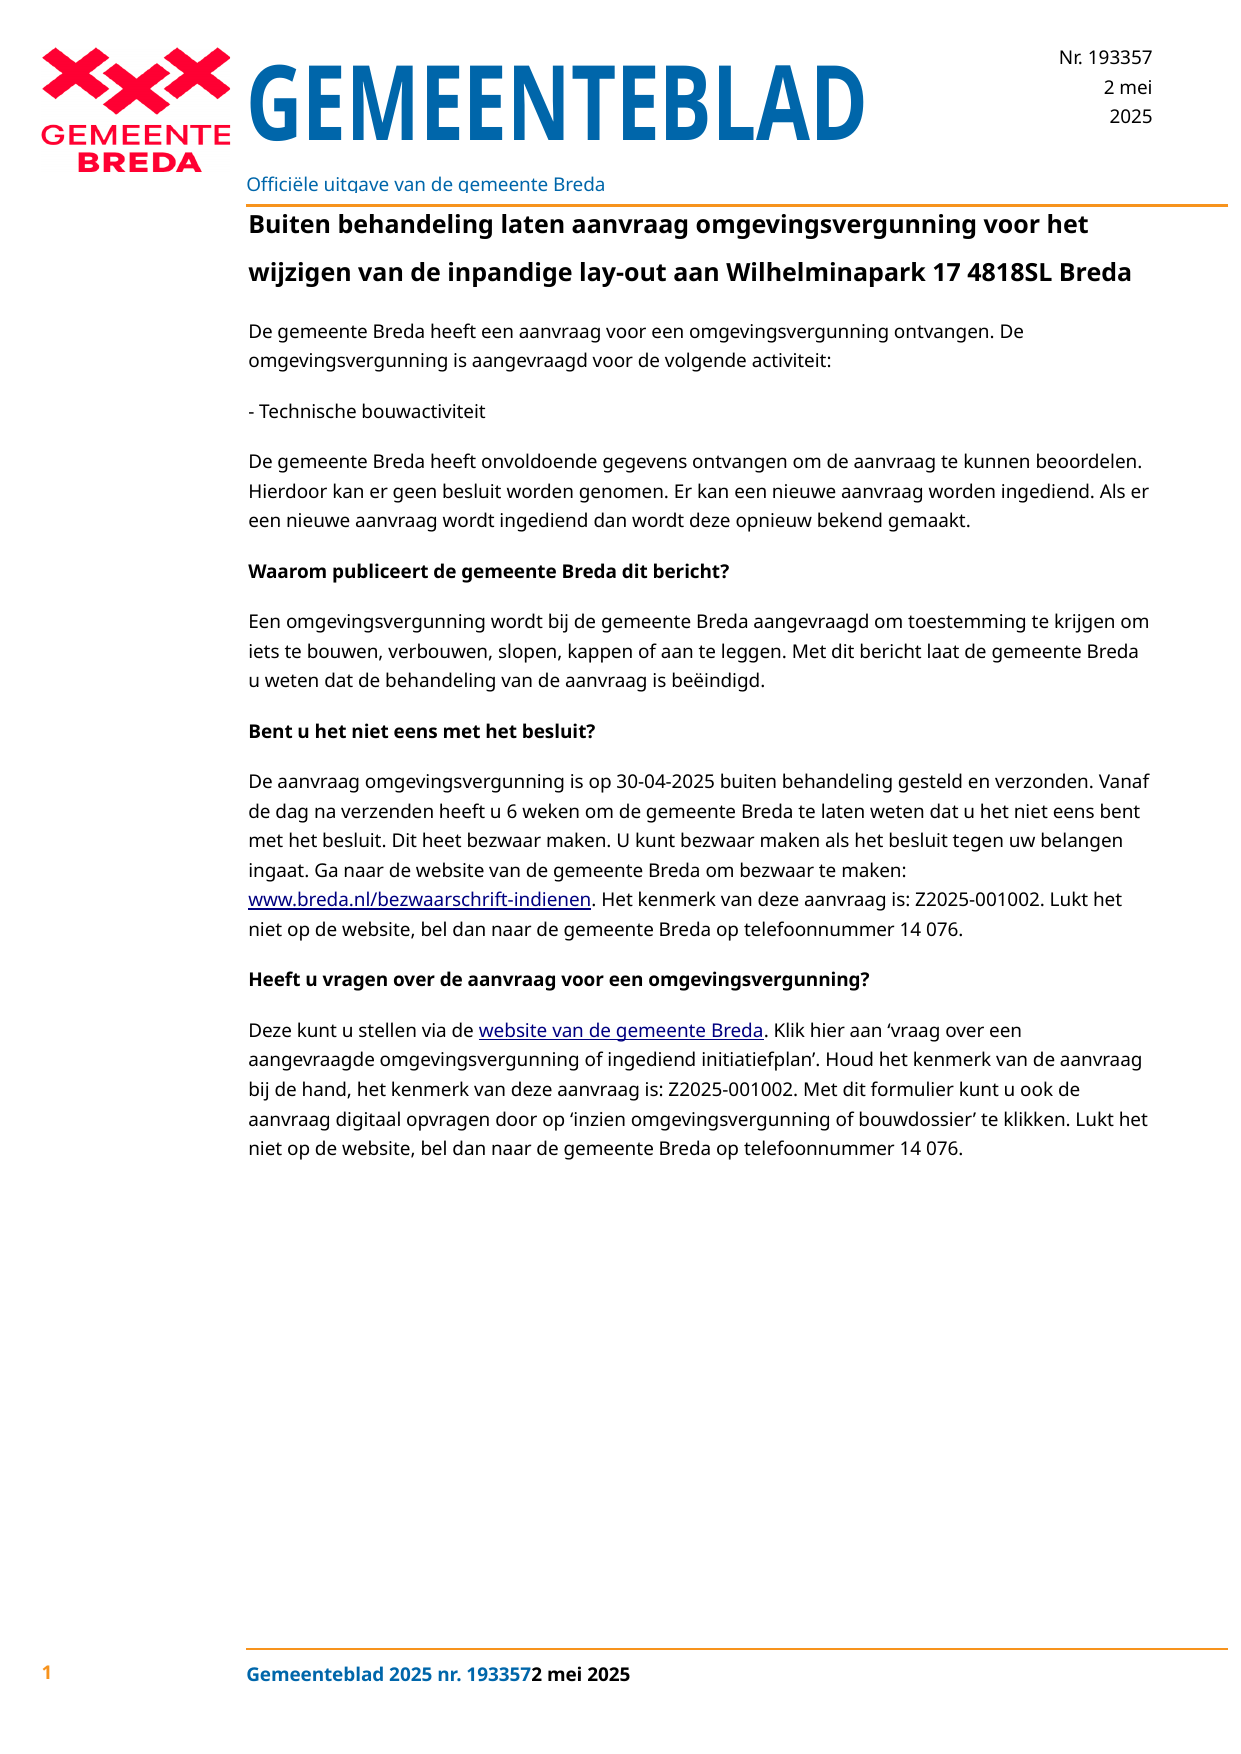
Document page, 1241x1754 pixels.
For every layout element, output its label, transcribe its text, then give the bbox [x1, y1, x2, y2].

text Heeft u vragen over de aanvraag voor een omgevingsvergunning? [248, 967, 1152, 992]
text Bent u het niet eens met het besluit? [248, 718, 1152, 744]
text De aanvraag omgevingsvergunning is op 30-04-2025 buiten behandeling gesteld en verzonden. Vanaf de dag na verzenden heeft u 6 weken om de gemeente Breda te laten weten dat u het niet eens bent met het besluit. Dit heet bezwaar maken. U kunt bezwaar maken als het besluit tegen uw belangen ingaat. Ga naar de website van de gemeente Breda om bezwaar te maken: www.breda.nl/bezwaarschrift-indienen. Het kenmerk van deze aanvraag is: Z2025-001002. Lukt het niet op de website, bel dan naar de gemeente Breda op telefoonnummer 14 076. [248, 768, 1152, 942]
picture [41, 47, 231, 172]
text - Technische bouwactiviteit [248, 398, 1152, 424]
text Buiten behandeling laten aanvraag omgevingsvergunning voor het wijzigen van de inpandige lay-out aan Wilhelminapark 17 4818SL Breda [248, 207, 1152, 288]
text Een omgevingsvergunning wordt bij de gemeente Breda aangevraagd om toestemming te krijgen om iets te bouwen, verbouwen, slopen, kappen of aan te leggen. Met dit bericht laat de gemeente Breda u weten dat de behandeling van de aanvraag is beëindigd. [248, 608, 1152, 693]
text Deze kunt u stellen via de website van de gemeente Breda. Klik hier aan ‘vraag over een aangevraagde omgevingsvergunning of ingediend initiatiefplan’. Houd het kenmerk van de aanvraag bij de hand, het kenmerk van deze aanvraag is: Z2025-001002. Met dit formulier kunt u ook de aanvraag digitaal opvragen door op ‘inzien omgevingsvergunning of bouwdossier’ te klikken. Lukt het niet op de website, bel dan naar de gemeente Breda op telefoonnummer 14 076. [248, 1017, 1152, 1161]
text Waarom publiceert de gemeente Breda dit bericht? [248, 558, 1152, 584]
text De gemeente Breda heeft onvoldoende gegevens ontvangen om de aanvraag te kunnen beoordelen. Hierdoor kan er geen besluit worden genomen. Er kan een nieuwe aanvraag worden ingediend. Als er een nieuwe aanvraag wordt ingediend dan wordt deze opnieuw bekend gemaakt. [248, 448, 1152, 533]
text De gemeente Breda heeft een aanvraag voor een omgevingsvergunning ontvangen. De omgevingsvergunning is aangevraagd voor de volgende activiteit: [248, 318, 1152, 373]
